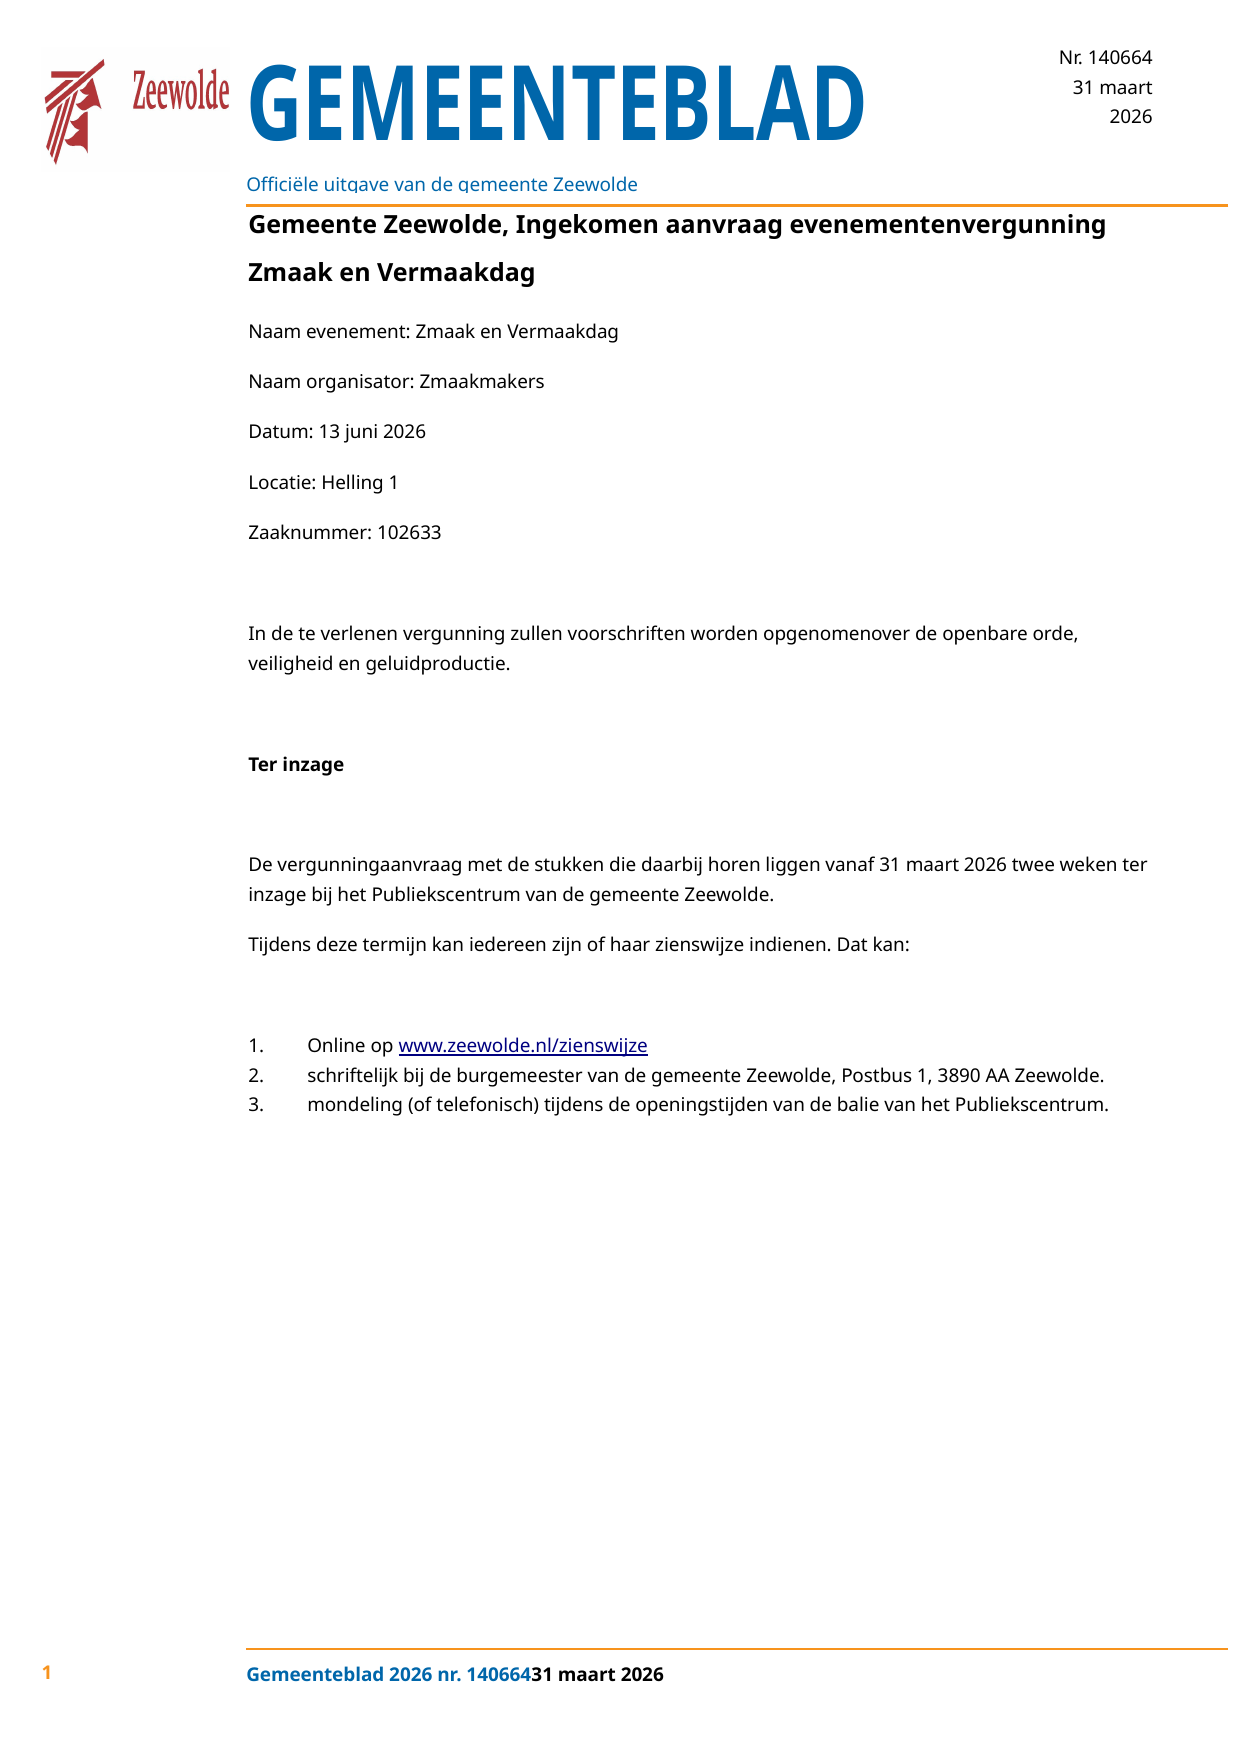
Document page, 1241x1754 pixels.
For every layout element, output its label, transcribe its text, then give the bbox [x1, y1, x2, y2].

list mondeling (of telefonisch) tijdens de openingstijden van de balie van het Publiekscentrum. [248, 1092, 1152, 1117]
text Gemeente Zeewolde, Ingekomen aanvraag evenementenvergunning Zmaak en Vermaakdag [248, 207, 1152, 288]
text Datum: 13 juni 2026 [248, 419, 1152, 444]
text Naam evenement: Zmaak en Vermaakdag [248, 318, 1152, 344]
picture [41, 47, 231, 172]
text Zaaknummer: 102633 [248, 519, 1152, 545]
text Tijdens deze termijn kan iedereen zijn of haar zienswijze indienen. Dat kan: [248, 932, 1152, 957]
text Ter inzage [248, 751, 1152, 777]
list Online op www.zeewolde.nl/zienswijze [248, 1032, 1152, 1058]
list schriftelijk bij de burgemeester van de gemeente Zeewolde, Postbus 1, 3890 AA Zeewolde. [248, 1062, 1152, 1088]
text Locatie: Helling 1 [248, 469, 1152, 495]
text In de te verlenen vergunning zullen voorschriften worden opgenomenover de openbare orde, veiligheid en geluidproductie. [248, 620, 1152, 676]
text Naam organisator: Zmaakmakers [248, 368, 1152, 394]
text De vergunningaanvraag met de stukken die daarbij horen liggen vanaf 31 maart 2026 twee weken ter inzage bij het Publiekscentrum van de gemeente Zeewolde. [248, 852, 1152, 907]
